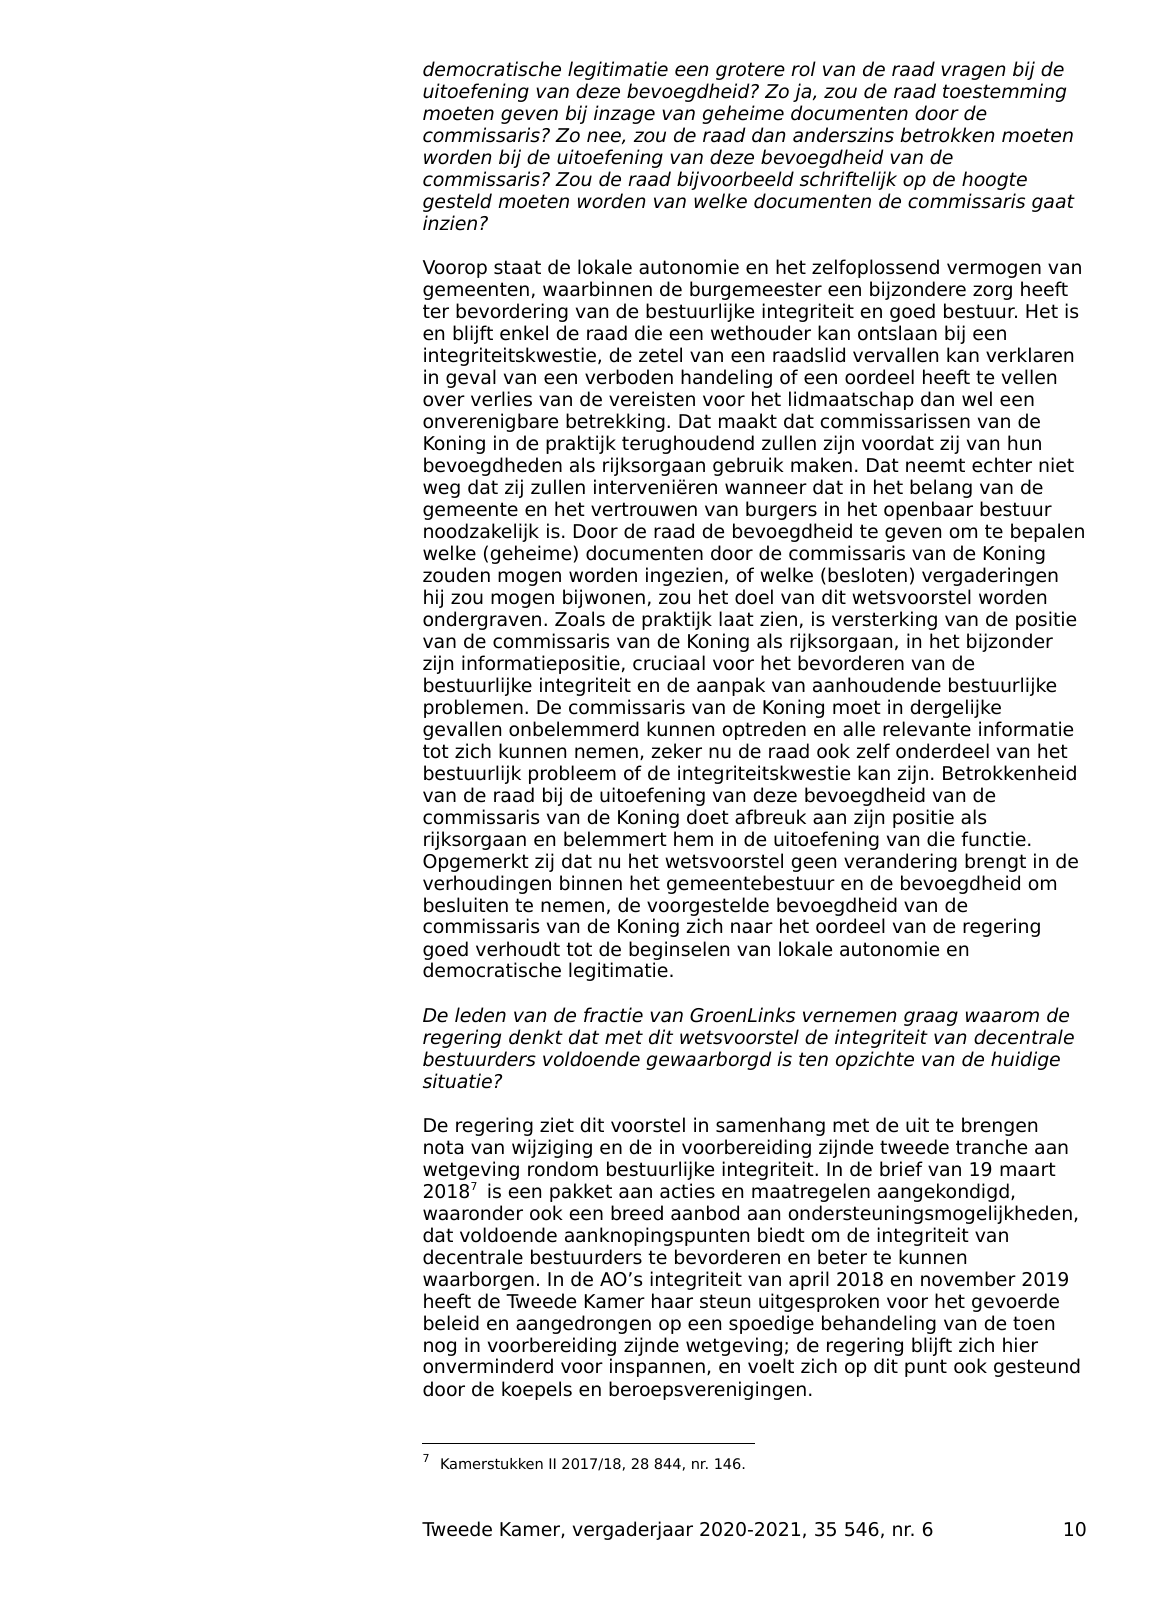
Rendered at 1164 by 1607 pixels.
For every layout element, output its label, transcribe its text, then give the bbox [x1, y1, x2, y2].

text Voorop staat de lokale autonomie en het zelfoplossend vermogen van gemeenten, waarbinnen de burgemeester een bijzondere zorg heeft ter bevordering van de bestuurlijke integriteit en goed bestuur. Het is en blijft enkel de raad die een wethouder kan ontslaan bij een integriteitskwestie, de zetel van een raadslid vervallen kan verklaren in geval van een verboden handeling of een oordeel heeft te vellen over verlies van de vereisten voor het lidmaatschap dan wel een onverenigbare betrekking. Dat maakt dat commissarissen van de Koning in de praktijk terughoudend zullen zijn voordat zij van hun bevoegdheden als rijksorgaan gebruik maken. Dat neemt echter niet weg dat zij zullen interveniëren wanneer dat in het belang van de gemeente en het vertrouwen van burgers in het openbaar bestuur noodzakelijk is. Door de raad de bevoegdheid te geven om te bepalen welke (geheime) documenten door de commissaris van de Koning zouden mogen worden ingezien, of welke (besloten) vergaderingen hij zou mogen bijwonen, zou het doel van dit wetsvoorstel worden ondergraven. Zoals de praktijk laat zien, is versterking van de positie van de commissaris van de Koning als rijksorgaan, in het bijzonder zijn informatiepositie, cruciaal voor het bevorderen van de bestuurlijke integriteit en de aanpak van aanhoudende bestuurlijke problemen. De commissaris van de Koning moet in dergelijke gevallen onbelemmerd kunnen optreden en alle relevante informatie tot zich kunnen nemen, zeker nu de raad ook zelf onderdeel van het bestuurlijk probleem of de integriteitskwestie kan zijn. Betrokkenheid van de raad bij de uitoefening van deze bevoegdheid van de commissaris van de Koning doet afbreuk aan zijn positie als rijksorgaan en belemmert hem in de uitoefening van die functie. Opgemerkt zij dat nu het wetsvoorstel geen verandering brengt in de verhoudingen binnen het gemeentebestuur en de bevoegdheid om besluiten te nemen, de voorgestelde bevoegdheid van de commissaris van de Koning zich naar het oordeel van de regering goed verhoudt tot de beginselen van lokale autonomie en democratische legitimatie. [422, 257, 1087, 982]
text De regering ziet dit voorstel in samenhang met de uit te brengen nota van wijziging en de in voorbereiding zijnde tweede tranche aan wetgeving rondom bestuurlijke integriteit. In de brief van 19 maart 2018 is een pakket aan acties en maatregelen aangekondigd, waaronder ook een breed aanbod aan ondersteuningsmogelijkheden, dat voldoende aanknopingspunten biedt om de integriteit van decentrale bestuurders te bevorderen en beter te kunnen waarborgen. In de AO’s integriteit van april 2018 en november 2019 heeft de Tweede Kamer haar steun uitgesproken voor het gevoerde beleid en aangedrongen op een spoedige behandeling van de toen nog in voorbereiding zijnde wetgeving; de regering blijft zich hier onverminderd voor inspannen, en voelt zich op dit punt ook gesteund door de koepels en beroepsverenigingen. [422, 1115, 1087, 1400]
text De leden van de fractie van GroenLinks vernemen graag waarom de regering denkt dat met dit wetsvoorstel de integriteit van decentrale bestuurders voldoende gewaarborgd is ten opzichte van de huidige situatie? [422, 1004, 1087, 1092]
text democratische legitimatie een grotere rol van de raad vragen bij de uitoefening van deze bevoegdheid? Zo ja, zou de raad toestemming moeten geven bij inzage van geheime documenten door de commissaris? Zo nee, zou de raad dan anderszins betrokken moeten worden bij de uitoefening van deze bevoegdheid van de commissaris? Zou de raad bijvoorbeeld schriftelijk op de hoogte gesteld moeten worden van welke documenten de commissaris gaat inzien? [422, 59, 1087, 235]
text Kamerstukken II 2017/18, 28 844, nr. 146. [422, 1452, 1087, 1474]
